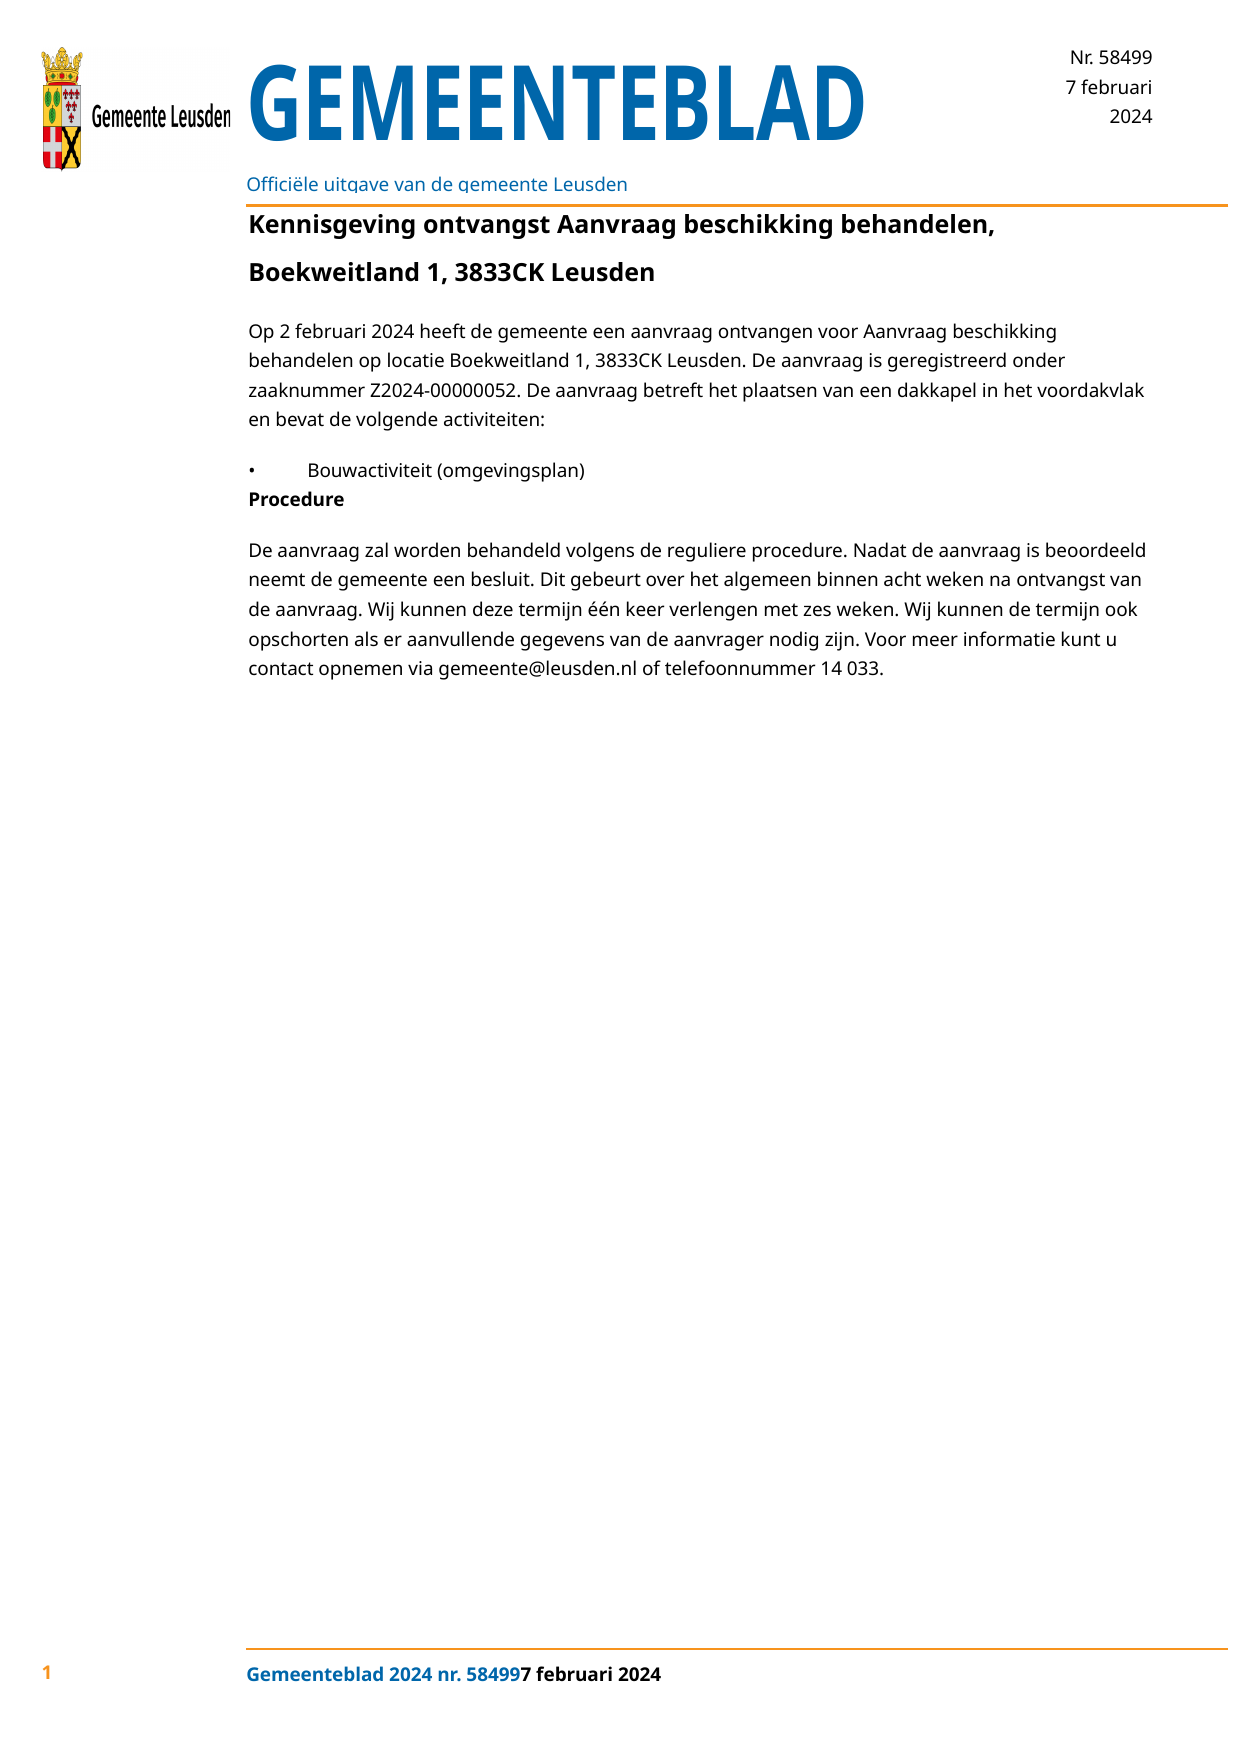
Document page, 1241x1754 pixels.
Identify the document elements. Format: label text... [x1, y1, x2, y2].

text Kennisgeving ontvangst Aanvraag beschikking behandelen, Boekweitland 1, 3833CK Leusden [248, 207, 1152, 288]
text Procedure [248, 487, 1152, 512]
list Bouwactiviteit (omgevingsplan) [248, 457, 1152, 483]
text De aanvraag zal worden behandeld volgens de reguliere procedure. Nadat de aanvraag is beoordeeld neemt de gemeente een besluit. Dit gebeurt over het algemeen binnen acht weken na ontvangst van de aanvraag. Wij kunnen deze termijn één keer verlengen met zes weken. Wij kunnen de termijn ook opschorten als er aanvullende gegevens van de aanvrager nodig zijn. Voor meer informatie kunt u contact opnemen via gemeente@leusden.nl of telefoonnummer 14 033. [248, 537, 1152, 681]
text Op 2 februari 2024 heeft de gemeente een aanvraag ontvangen voor Aanvraag beschikking behandelen op locatie Boekweitland 1, 3833CK Leusden. De aanvraag is geregistreerd onder zaaknummer Z2024-00000052. De aanvraag betreft het plaatsen van een dakkapel in het voordakvlak en bevat de volgende activiteiten: [248, 318, 1152, 432]
picture [41, 47, 231, 172]
